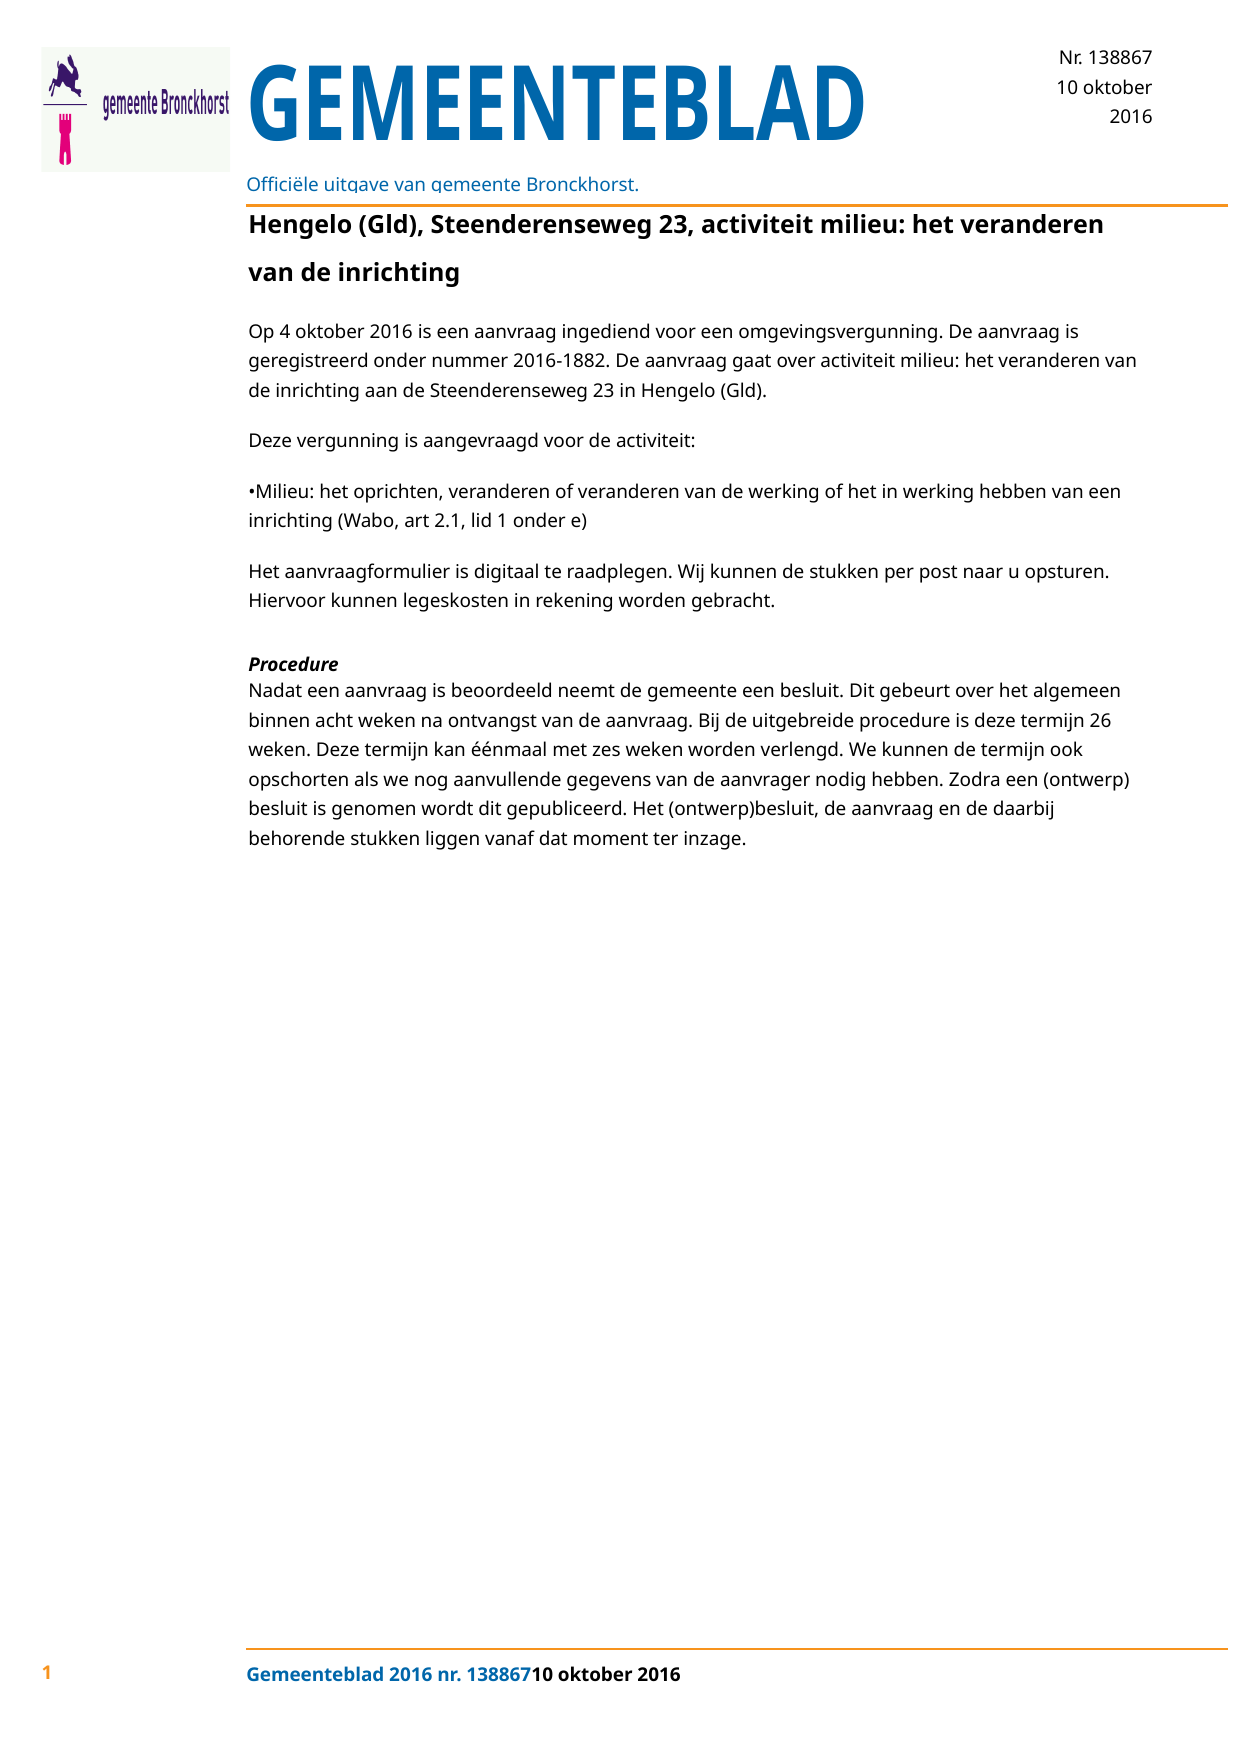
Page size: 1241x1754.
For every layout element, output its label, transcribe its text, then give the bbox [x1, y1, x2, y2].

picture [41, 47, 231, 172]
text Het aanvraagformulier is digitaal te raadplegen. Wij kunnen de stukken per post naar u opsturen. Hiervoor kunnen legeskosten in rekening worden gebracht. [248, 558, 1152, 613]
text Deze vergunning is aangevraagd voor de activiteit: [248, 427, 1152, 453]
text Hengelo (Gld), Steenderenseweg 23, activiteit milieu: het veranderen van de inrichting [248, 207, 1152, 288]
text •Milieu: het oprichten, veranderen of veranderen van de werking of het in werking hebben van een inrichting (Wabo, art 2.1, lid 1 onder e) [248, 478, 1152, 533]
text Procedure [248, 651, 1152, 677]
text Nadat een aanvraag is beoordeeld neemt de gemeente een besluit. Dit gebeurt over het algemeen binnen acht weken na ontvangst van de aanvraag. Bij de uitgebreide procedure is deze termijn 26 weken. Deze termijn kan éénmaal met zes weken worden verlengd. We kunnen de termijn ook opschorten als we nog aanvullende gegevens van de aanvrager nodig hebben. Zodra een (ontwerp) besluit is genomen wordt dit gepubliceerd. Het (ontwerp)besluit, de aanvraag en de daarbij behorende stukken liggen vanaf dat moment ter inzage. [248, 677, 1152, 851]
text Op 4 oktober 2016 is een aanvraag ingediend voor een omgevingsvergunning. De aanvraag is geregistreerd onder nummer 2016-1882. De aanvraag gaat over activiteit milieu: het veranderen van de inrichting aan de Steenderenseweg 23 in Hengelo (Gld). [248, 318, 1152, 403]
